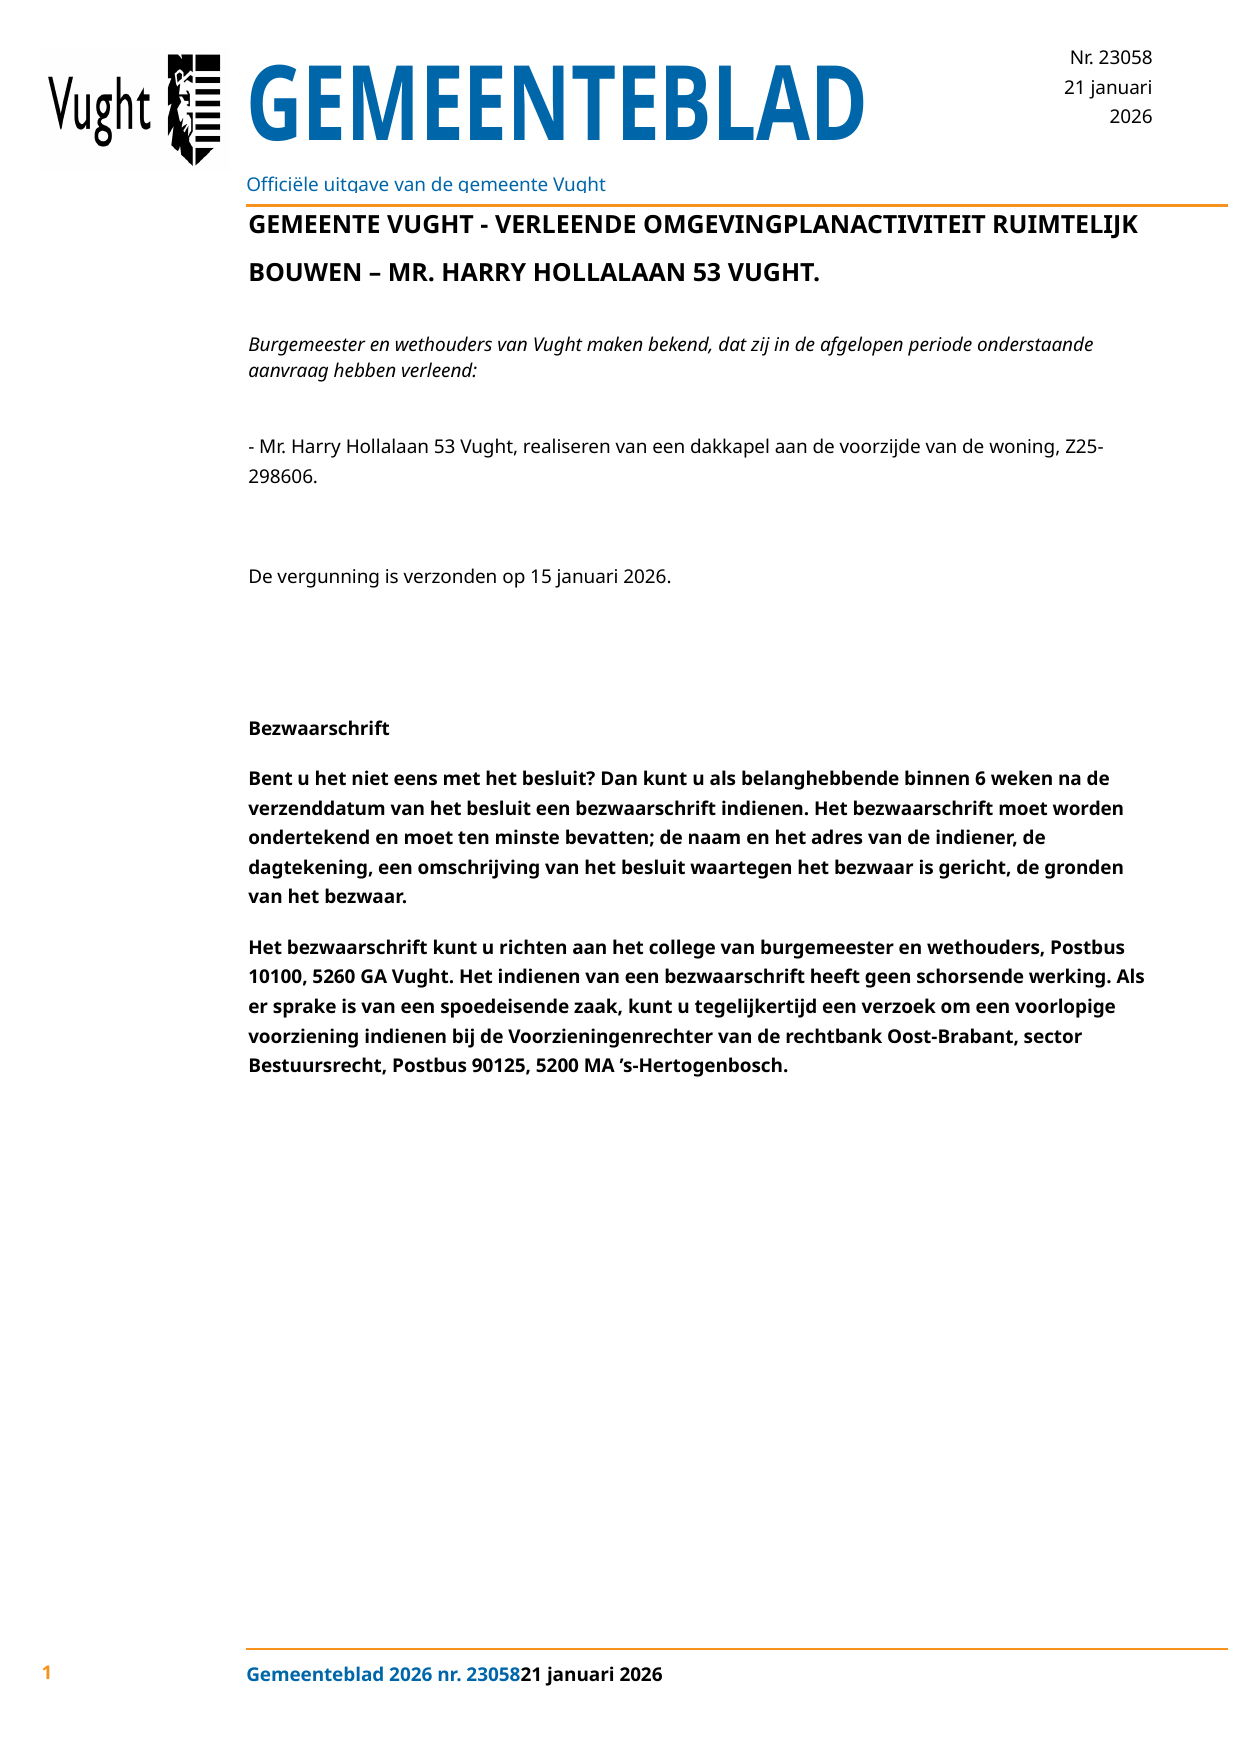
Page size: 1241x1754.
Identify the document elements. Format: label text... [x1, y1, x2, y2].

text Bent u het niet eens met het besluit? Dan kunt u als belanghebbende binnen 6 weken na de verzenddatum van het besluit een bezwaarschrift indienen. Het bezwaarschrift moet worden ondertekend en moet ten minste bevatten; de naam en het adres van de indiener, de dagtekening, een omschrijving van het besluit waartegen het bezwaar is gericht, de gronden van het bezwaar. [248, 765, 1152, 909]
text Bezwaarschrift [248, 715, 1152, 741]
text De vergunning is verzonden op 15 januari 2026. [248, 564, 1152, 589]
text Burgemeester en wethouders van Vught maken bekend, dat zij in de afgelopen periode onderstaande aanvraag hebben verleend: [248, 331, 1152, 383]
text Het bezwaarschrift kunt u richten aan het college van burgemeester en wethouders, Postbus 10100, 5260 GA Vught. Het indienen van een bezwaarschrift heeft geen schorsende werking. Als er sprake is van een spoedeisende zaak, kunt u tegelijkertijd een verzoek om een voorlopige voorziening indienen bij de Voorzieningenrechter van de rechtbank Oost-Brabant, sector Bestuursrecht, Postbus 90125, 5200 MA ’s-Hertogenbosch. [248, 934, 1152, 1078]
picture [41, 47, 231, 172]
text - Mr. Harry Hollalaan 53 Vught, realiseren van een dakkapel aan de voorzijde van de woning, Z25-298606. [248, 433, 1152, 489]
text GEMEENTE VUGHT - VERLEENDE OMGEVINGPLANACTIVITEIT RUIMTELIJK BOUWEN – MR. HARRY HOLLALAAN 53 VUGHT. [248, 207, 1152, 288]
